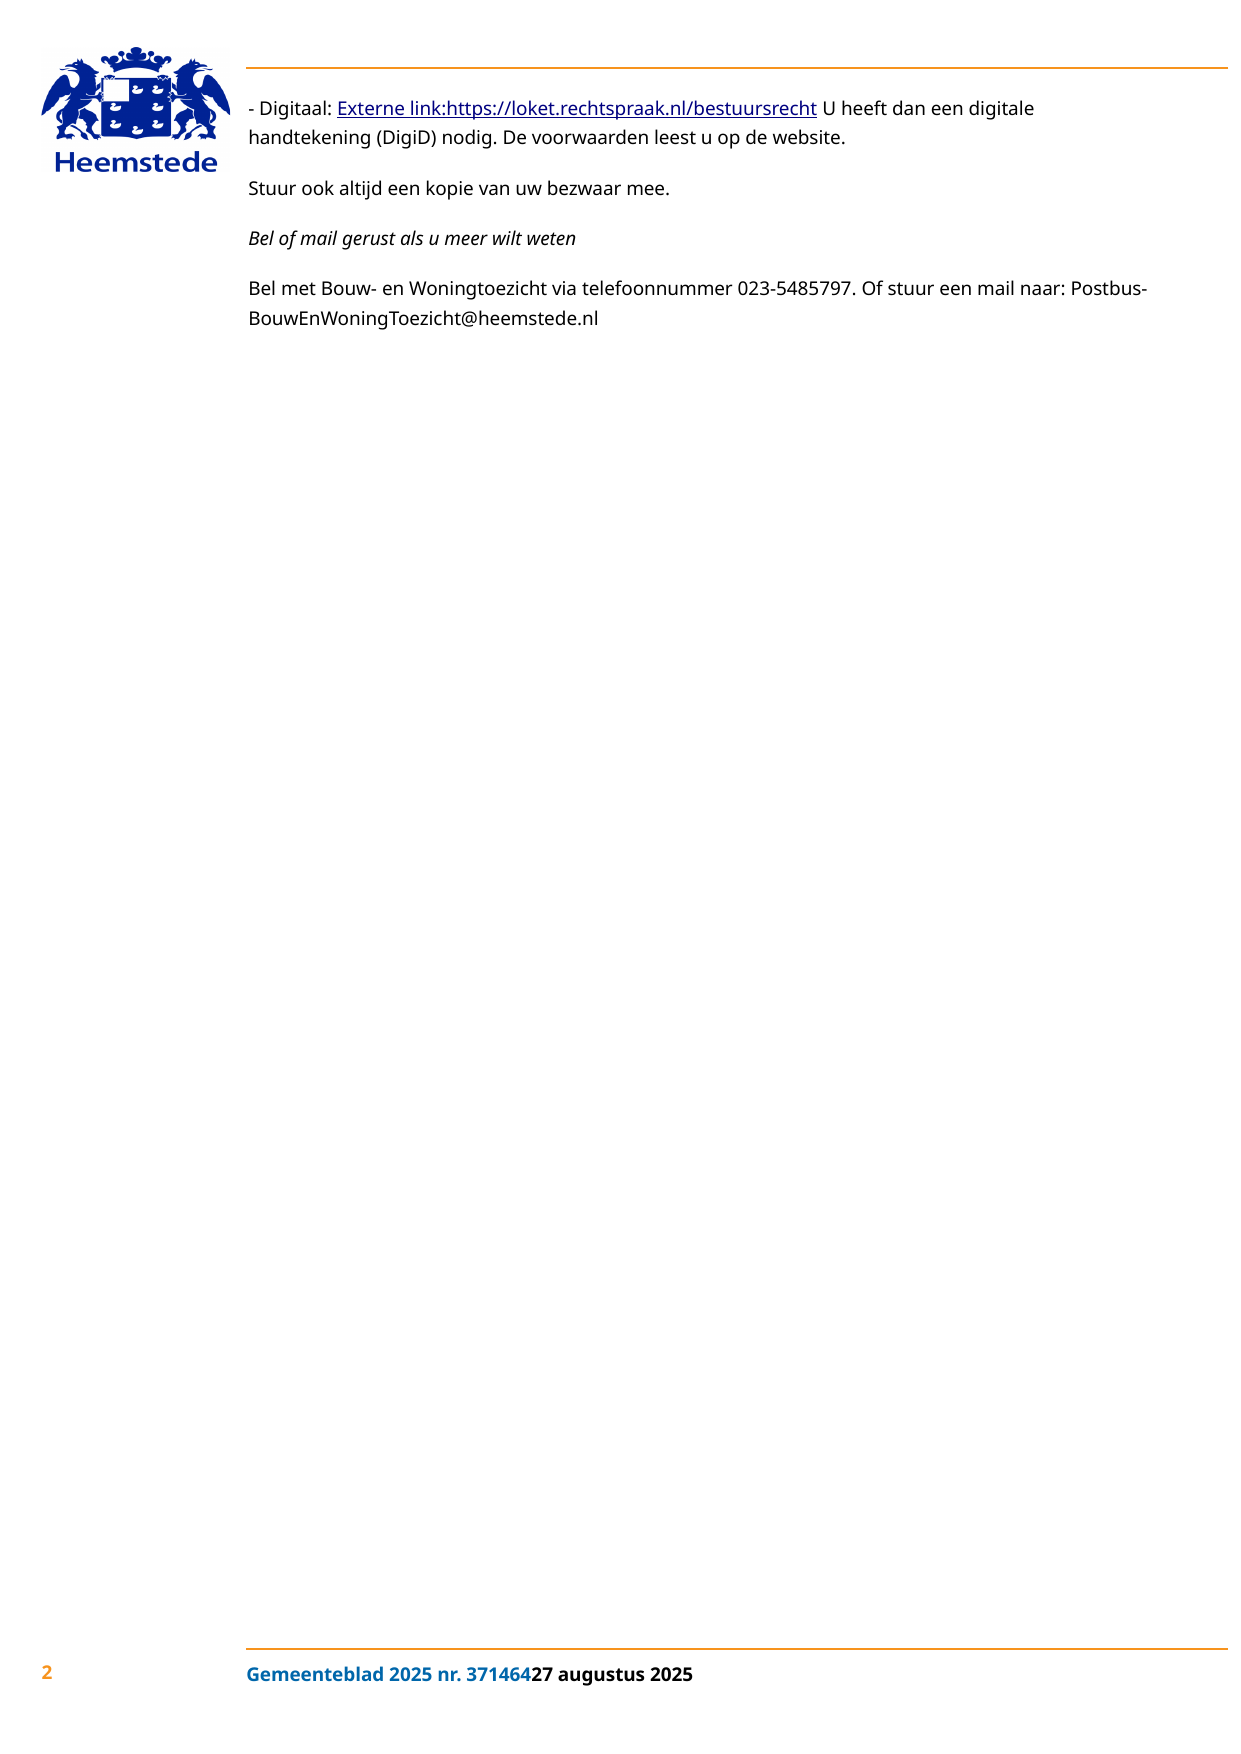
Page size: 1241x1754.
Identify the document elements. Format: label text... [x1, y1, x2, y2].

picture [41, 47, 231, 172]
text Bel met Bouw- en Woningtoezicht via telefoonnummer 023-5485797. Of stuur een mail naar: Postbus-BouwEnWoningToezicht@heemstede.nl [248, 276, 1152, 331]
text - Digitaal: Externe link:https://loket.rechtspraak.nl/bestuursrecht U heeft dan een digitale handtekening (DigiD) nodig. De voorwaarden leest u op de website. [248, 95, 1152, 150]
text Bel of mail gerust als u meer wilt weten [248, 225, 1152, 251]
text Stuur ook altijd een kopie van uw bezwaar mee. [248, 175, 1152, 201]
